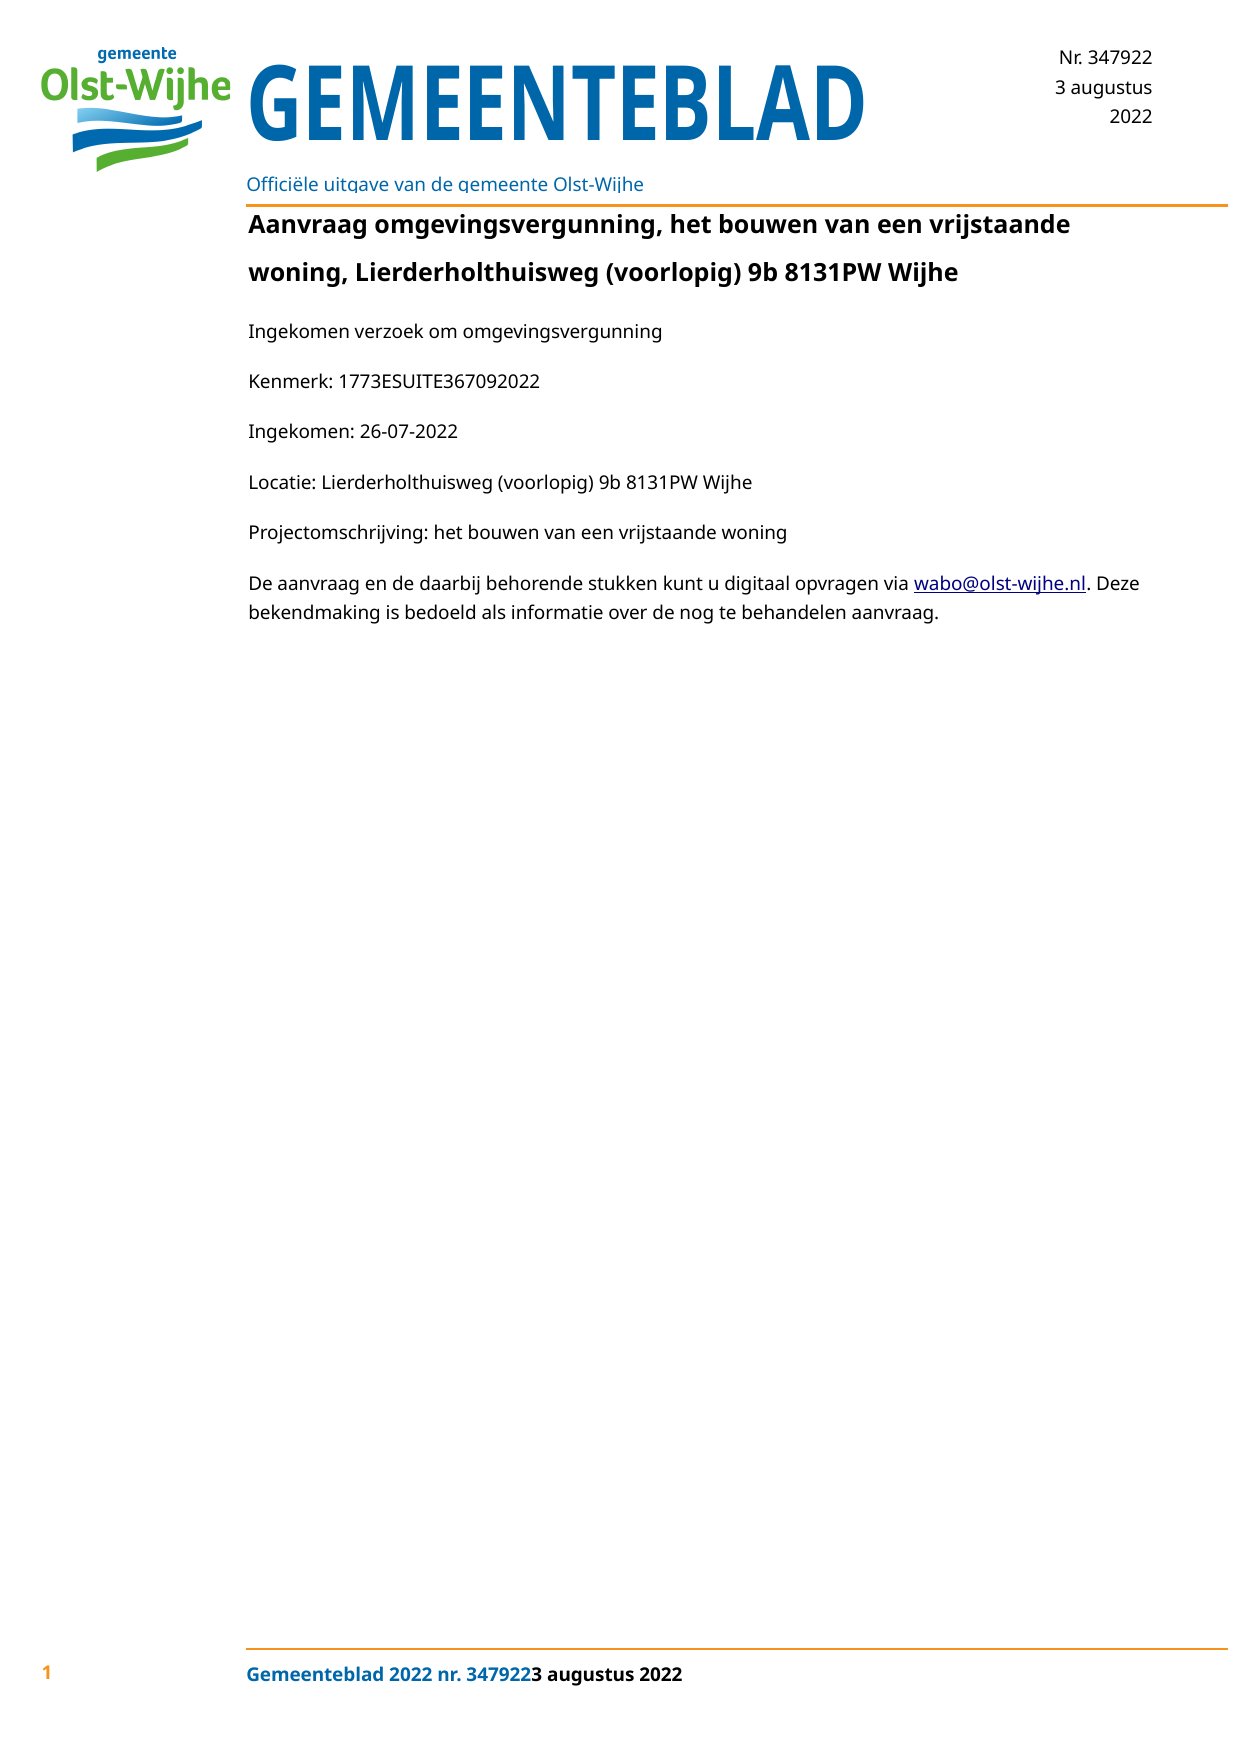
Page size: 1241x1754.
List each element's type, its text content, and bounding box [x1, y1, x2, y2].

text Kenmerk: 1773ESUITE367092022 [248, 368, 1152, 394]
text De aanvraag en de daarbij behorende stukken kunt u digitaal opvragen via wabo@olst-wijhe.nl. Deze bekendmaking is bedoeld als informatie over de nog te behandelen aanvraag. [248, 570, 1152, 625]
text Projectomschrijving: het bouwen van een vrijstaande woning [248, 519, 1152, 545]
text Aanvraag omgevingsvergunning, het bouwen van een vrijstaande woning, Lierderholthuisweg (voorlopig) 9b 8131PW Wijhe [248, 207, 1152, 288]
text Locatie: Lierderholthuisweg (voorlopig) 9b 8131PW Wijhe [248, 469, 1152, 495]
picture [41, 47, 231, 172]
text Ingekomen verzoek om omgevingsvergunning [248, 318, 1152, 344]
text Ingekomen: 26-07-2022 [248, 419, 1152, 444]
